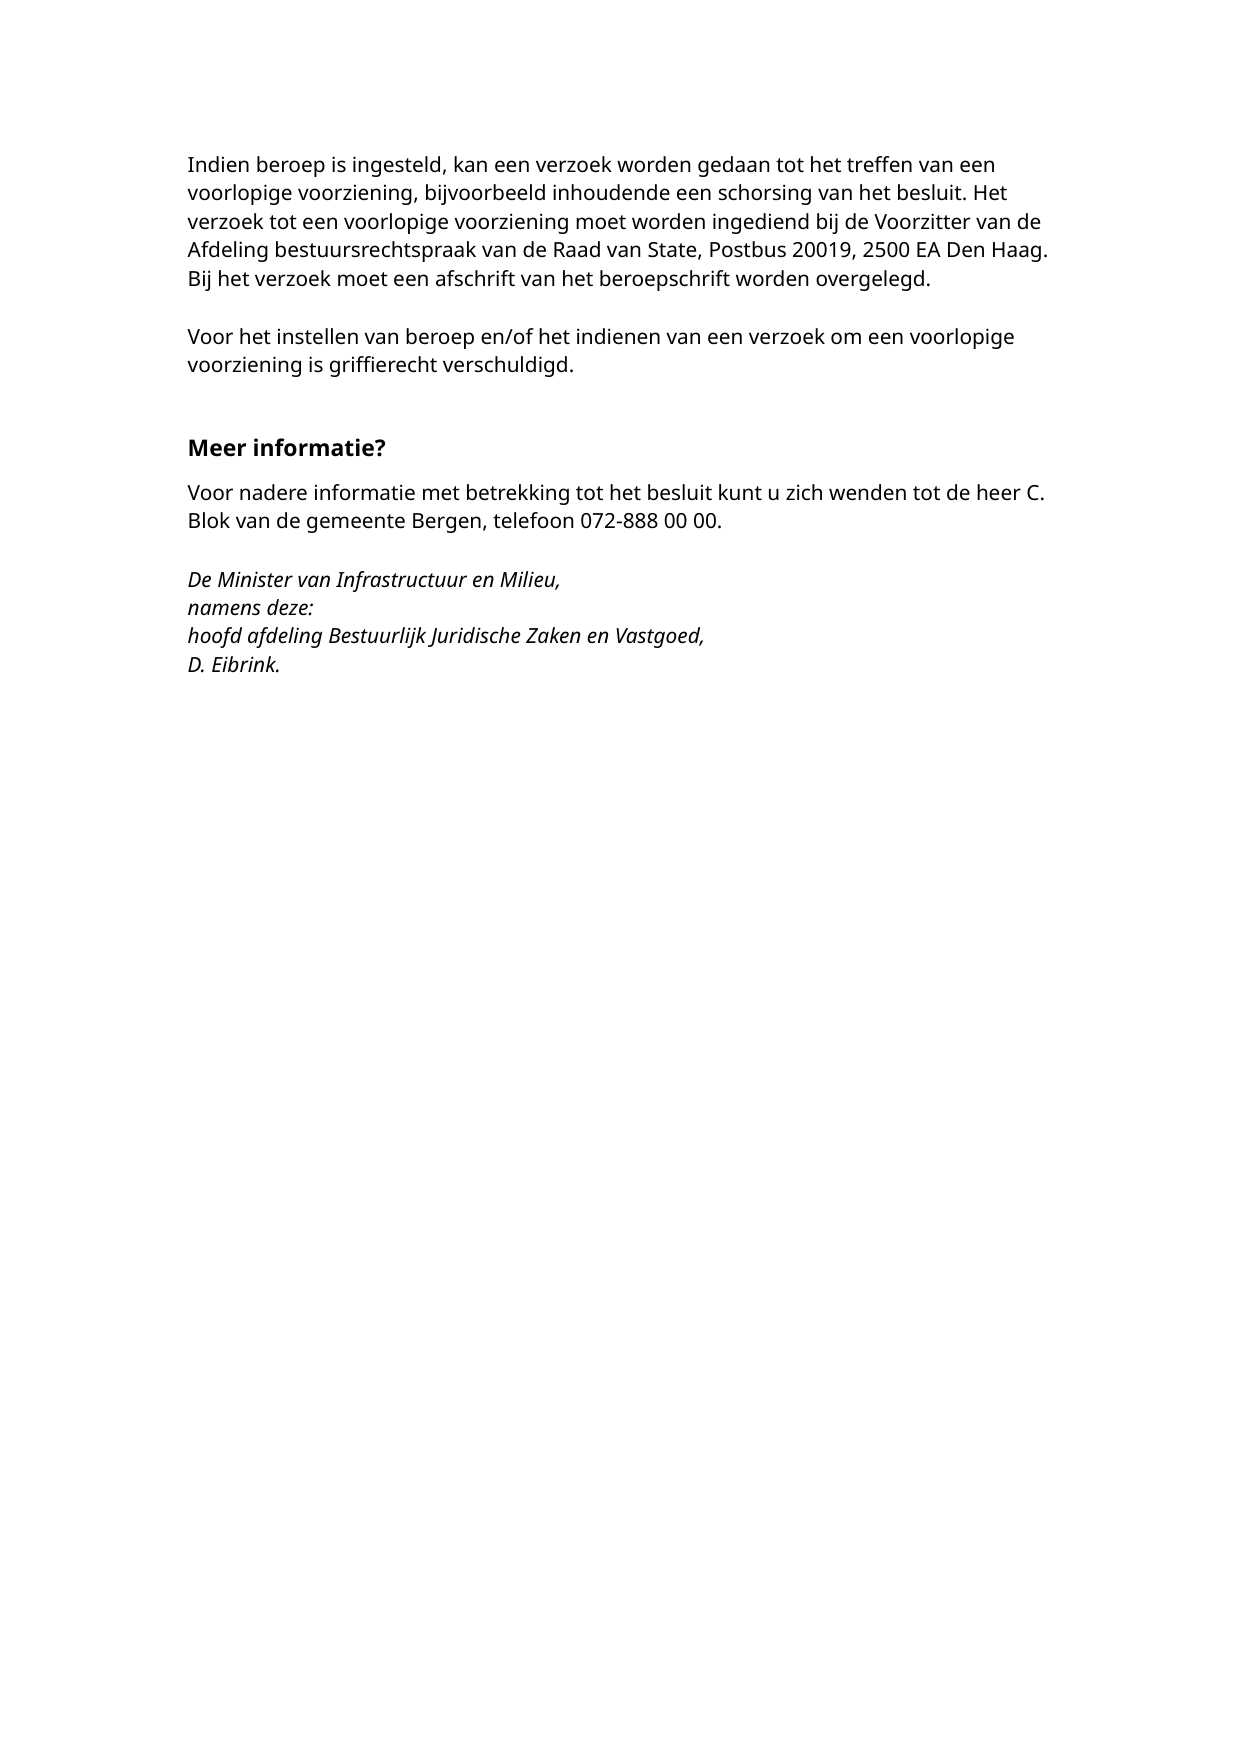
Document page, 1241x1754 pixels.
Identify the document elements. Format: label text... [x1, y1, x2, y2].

text Indien beroep is ingesteld, kan een verzoek worden gedaan tot het treffen van een voorlopige voorziening, bijvoorbeeld inhoudende een schorsing van het besluit. Het verzoek tot een voorlopige voorziening moet worden ingediend bij de Voorzitter van de Afdeling bestuursrechtspraak van de Raad van State, Postbus 20019, 2500 EA Den Haag. [187, 150, 1053, 264]
text D. Eibrink. [187, 650, 1053, 678]
subtitle Meer informatie? [187, 432, 1053, 463]
text Bij het verzoek moet een afschrift van het beroepschrift worden overgelegd. [187, 264, 1053, 292]
text Voor het instellen van beroep en/of het indienen van een verzoek om een voorlopige voorziening is griffierecht verschuldigd. [187, 322, 1053, 379]
text Voor nadere informatie met betrekking tot het besluit kunt u zich wenden tot de heer C. Blok van de gemeente Bergen, telefoon 072-888 00 00. [187, 478, 1053, 535]
text hoofd afdeling Bestuurlijk Juridische Zaken en Vastgoed, [187, 622, 1053, 650]
text namens deze: [187, 593, 1053, 622]
text De Minister van Infrastructuur en Milieu, [187, 565, 1053, 593]
